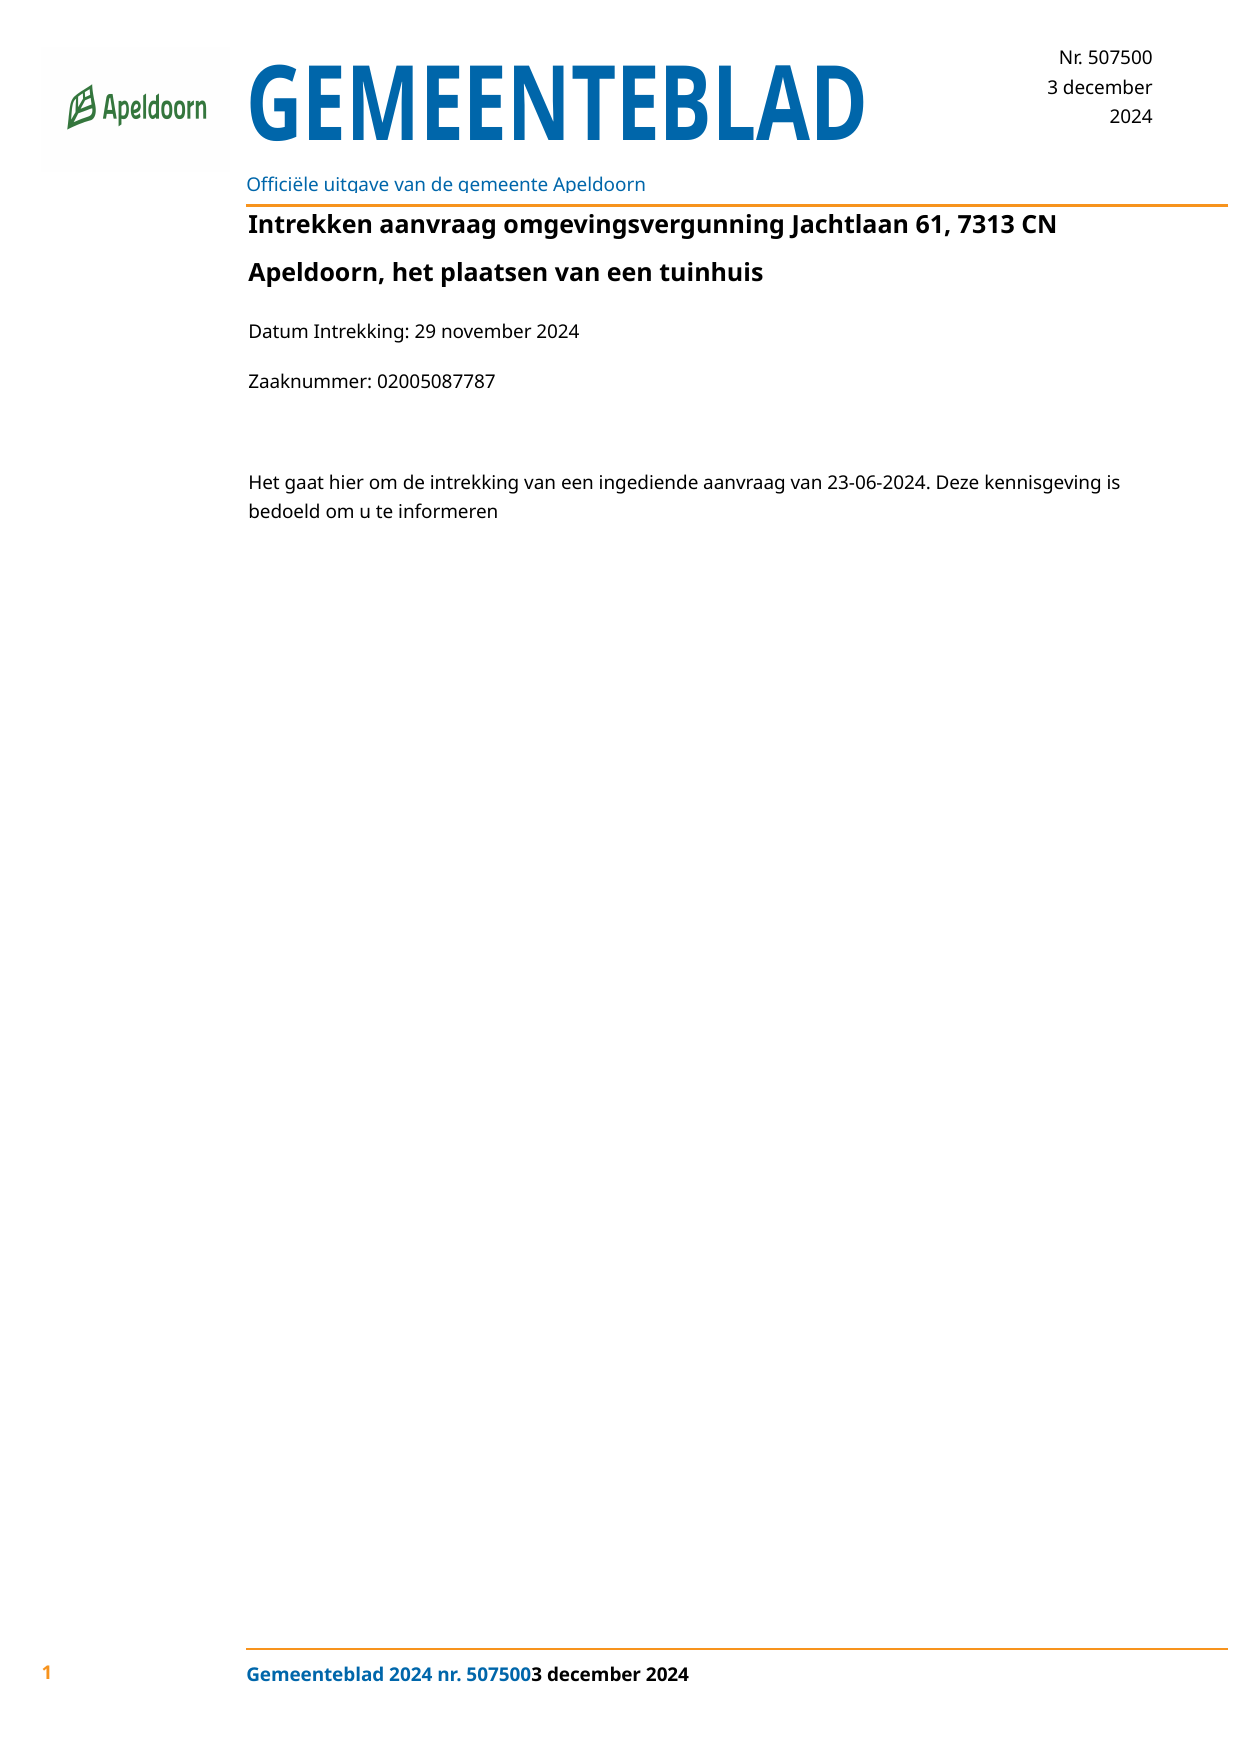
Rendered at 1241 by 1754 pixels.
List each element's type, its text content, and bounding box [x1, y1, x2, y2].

picture [41, 47, 231, 172]
text Intrekken aanvraag omgevingsvergunning Jachtlaan 61, 7313 CN Apeldoorn, het plaatsen van een tuinhuis [248, 207, 1152, 288]
text Datum Intrekking: 29 november 2024 [248, 318, 1152, 344]
text Zaaknummer: 02005087787 [248, 368, 1152, 394]
text Het gaat hier om de intrekking van een ingediende aanvraag van 23-06-2024. Deze kennisgeving is bedoeld om u te informeren [248, 469, 1152, 524]
